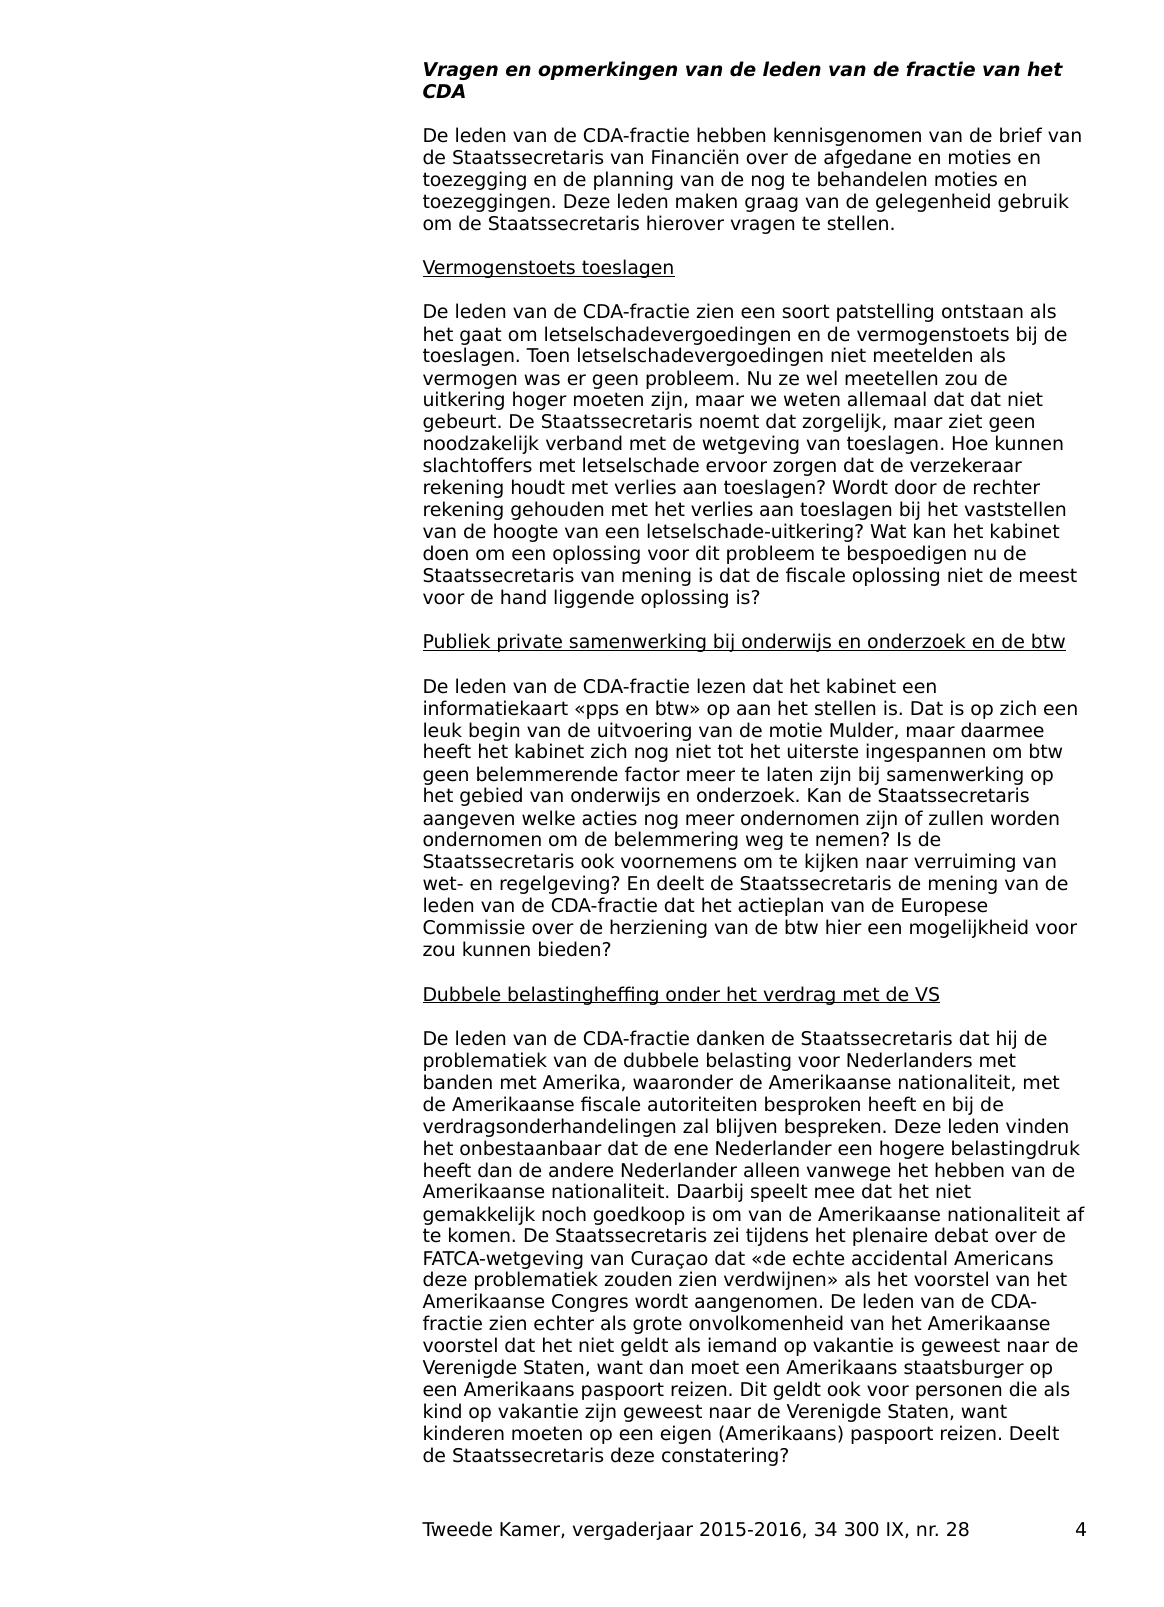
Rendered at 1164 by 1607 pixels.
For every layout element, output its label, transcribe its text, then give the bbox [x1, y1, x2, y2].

text De leden van de CDA-fractie lezen dat het kabinet een informatiekaart «pps en btw» op aan het stellen is. Dat is op zich een leuk begin van de uitvoering van de motie Mulder, maar daarmee heeft het kabinet zich nog niet tot het uiterste ingespannen om btw geen belemmerende factor meer te laten zijn bij samenwerking op het gebied van onderwijs en onderzoek. Kan de Staatssecretaris aangeven welke acties nog meer ondernomen zijn of zullen worden ondernomen om de belemmering weg te nemen? Is de Staatssecretaris ook voornemens om te kijken naar verruiming van wet- en regelgeving? En deelt de Staatssecretaris de mening van de leden van de CDA-fractie dat het actieplan van de Europese Commissie over de herziening van de btw hier een mogelijkheid voor zou kunnen bieden? [422, 676, 1087, 961]
text De leden van de CDA-fractie zien een soort patstelling ontstaan als het gaat om letselschadevergoedingen en de vermogenstoets bij de toeslagen. Toen letselschadevergoedingen niet meetelden als vermogen was er geen probleem. Nu ze wel meetellen zou de uitkering hoger moeten zijn, maar we weten allemaal dat dat niet gebeurt. De Staatssecretaris noemt dat zorgelijk, maar ziet geen noodzakelijk verband met de wetgeving van toeslagen. Hoe kunnen slachtoffers met letselschade ervoor zorgen dat de verzekeraar rekening houdt met verlies aan toeslagen? Wordt door de rechter rekening gehouden met het verlies aan toeslagen bij het vaststellen van de hoogte van een letselschade-uitkering? Wat kan het kabinet doen om een oplossing voor dit probleem te bespoedigen nu de Staatssecretaris van mening is dat de fiscale oplossing niet de meest voor de hand liggende oplossing is? [422, 301, 1087, 609]
subtitle Vragen en opmerkingen van de leden van de fractie van het CDA [422, 59, 1087, 103]
text De leden van de CDA-fractie hebben kennisgenomen van de brief van de Staatssecretaris van Financiën over de afgedane en moties en toezegging en de planning van de nog te behandelen moties en toezeggingen. Deze leden maken graag van de gelegenheid gebruik om de Staatssecretaris hierover vragen te stellen. [422, 125, 1087, 235]
subtitle Publiek private samenwerking bij onderwijs en onderzoek en de btw [422, 631, 1087, 653]
text De leden van de CDA-fractie danken de Staatssecretaris dat hij de problematiek van de dubbele belasting voor Nederlanders met banden met Amerika, waaronder de Amerikaanse nationaliteit, met de Amerikaanse fiscale autoriteiten besproken heeft en bij de verdragsonderhandelingen zal blijven bespreken. Deze leden vinden het onbestaanbaar dat de ene Nederlander een hogere belastingdruk heeft dan de andere Nederlander alleen vanwege het hebben van de Amerikaanse nationaliteit. Daarbij speelt mee dat het niet gemakkelijk noch goedkoop is om van de Amerikaanse nationaliteit af te komen. De Staatssecretaris zei tijdens het plenaire debat over de FATCA-wetgeving van Curaçao dat «de echte accidental Americans deze problematiek zouden zien verdwijnen» als het voorstel van het Amerikaanse Congres wordt aangenomen. De leden van de CDA-fractie zien echter als grote onvolkomenheid van het Amerikaanse voorstel dat het niet geldt als iemand op vakantie is geweest naar de Verenigde Staten, want dan moet een Amerikaans staatsburger op een Amerikaans paspoort reizen. Dit geldt ook voor personen die als kind op vakantie zijn geweest naar de Verenigde Staten, want kinderen moeten op een eigen (Amerikaans) paspoort reizen. Deelt de Staatssecretaris deze constatering? [422, 1028, 1087, 1467]
subtitle Dubbele belastingheffing onder het verdrag met de VS [422, 983, 1087, 1005]
subtitle Vermogenstoets toeslagen [422, 257, 1087, 279]
